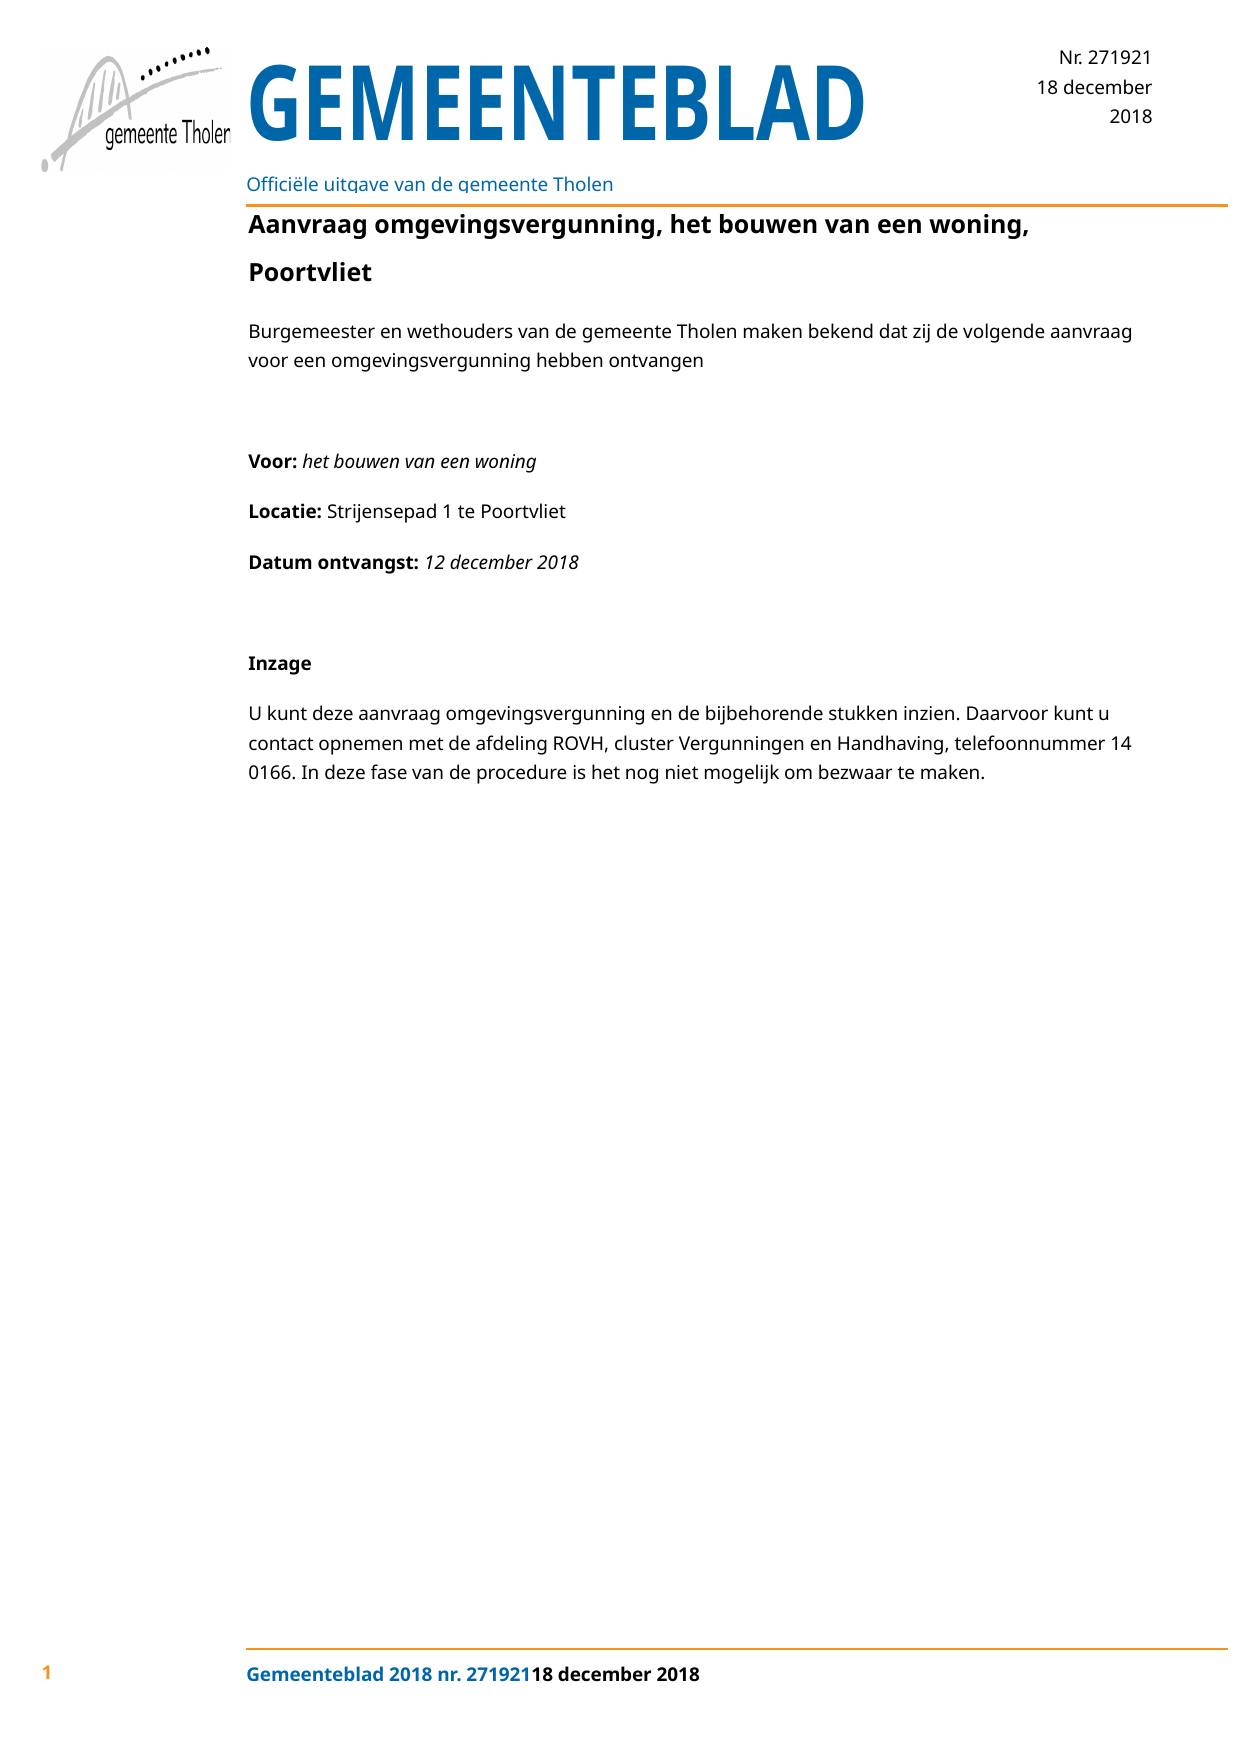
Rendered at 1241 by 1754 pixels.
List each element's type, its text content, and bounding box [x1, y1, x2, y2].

text Burgemeester en wethouders van de gemeente Tholen maken bekend dat zij de volgende aanvraag voor een omgevingsvergunning hebben ontvangen [248, 318, 1152, 373]
text Aanvraag omgevingsvergunning, het bouwen van een woning, Poortvliet [248, 207, 1152, 288]
picture [41, 47, 231, 172]
text Locatie: Strijensepad 1 te Poortvliet [248, 499, 1152, 524]
text Inzage [248, 650, 1152, 676]
text Voor: het bouwen van een woning [248, 448, 1152, 474]
text U kunt deze aanvraag omgevingsvergunning en de bijbehorende stukken inzien. Daarvoor kunt u contact opnemen met de afdeling ROVH, cluster Vergunningen en Handhaving, telefoonnummer 14 0166. In deze fase van de procedure is het nog niet mogelijk om bezwaar te maken. [248, 700, 1152, 785]
text Datum ontvangst: 12 december 2018 [248, 549, 1152, 575]
